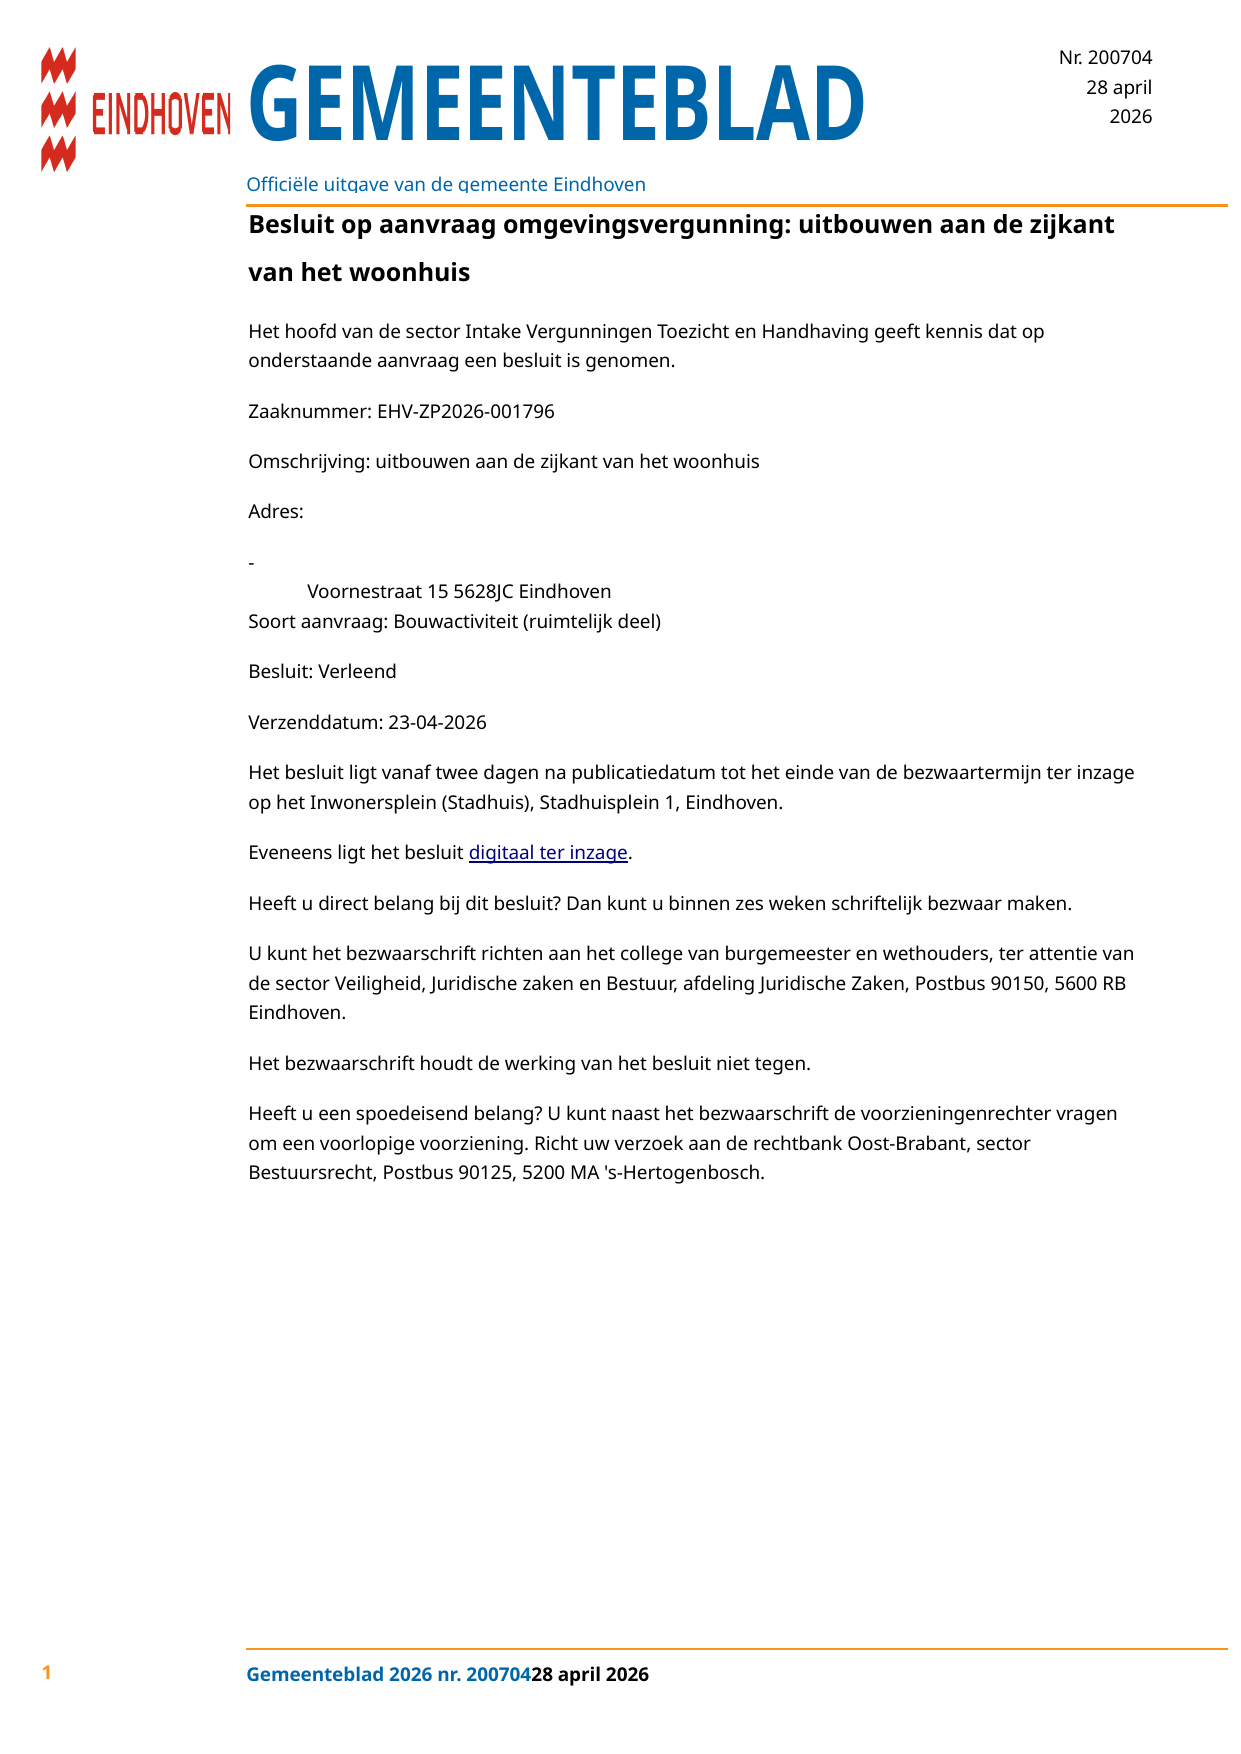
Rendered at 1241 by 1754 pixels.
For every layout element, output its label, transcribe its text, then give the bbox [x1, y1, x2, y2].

text Het besluit ligt vanaf twee dagen na publicatiedatum tot het einde van de bezwaartermijn ter inzage op het Inwonersplein (Stadhuis), Stadhuisplein 1, Eindhoven. [248, 759, 1152, 815]
picture [41, 47, 231, 172]
text Adres: [248, 499, 1152, 524]
text U kunt het bezwaarschrift richten aan het college van burgemeester en wethouders, ter attentie van de sector Veiligheid, Juridische zaken en Bestuur, afdeling Juridische Zaken, Postbus 90150, 5600 RB Eindhoven. [248, 940, 1152, 1025]
text Het bezwaarschrift houdt de werking van het besluit niet tegen. [248, 1050, 1152, 1076]
text Soort aanvraag: Bouwactiviteit (ruimtelijk deel) [248, 608, 1152, 634]
text Eveneens ligt het besluit digitaal ter inzage. [248, 839, 1152, 865]
text Zaaknummer: EHV-ZP2026-001796 [248, 398, 1152, 424]
list Voornestraat 15 5628JC Eindhoven [248, 579, 1152, 604]
text Heeft u een spoedeisend belang? U kunt naast het bezwaarschrift de voorzieningenrechter vragen om een voorlopige voorziening. Richt uw verzoek aan de rechtbank Oost-Brabant, sector Bestuursrecht, Postbus 90125, 5200 MA 's-Hertogenbosch. [248, 1100, 1152, 1185]
text Omschrijving: uitbouwen aan de zijkant van het woonhuis [248, 448, 1152, 474]
text Verzenddatum: 23-04-2026 [248, 709, 1152, 735]
text Besluit: Verleend [248, 659, 1152, 684]
text Het hoofd van de sector Intake Vergunningen Toezicht en Handhaving geeft kennis dat op onderstaande aanvraag een besluit is genomen. [248, 318, 1152, 373]
text Besluit op aanvraag omgevingsvergunning: uitbouwen aan de zijkant van het woonhuis [248, 207, 1152, 288]
text Heeft u direct belang bij dit besluit? Dan kunt u binnen zes weken schriftelijk bezwaar maken. [248, 890, 1152, 916]
